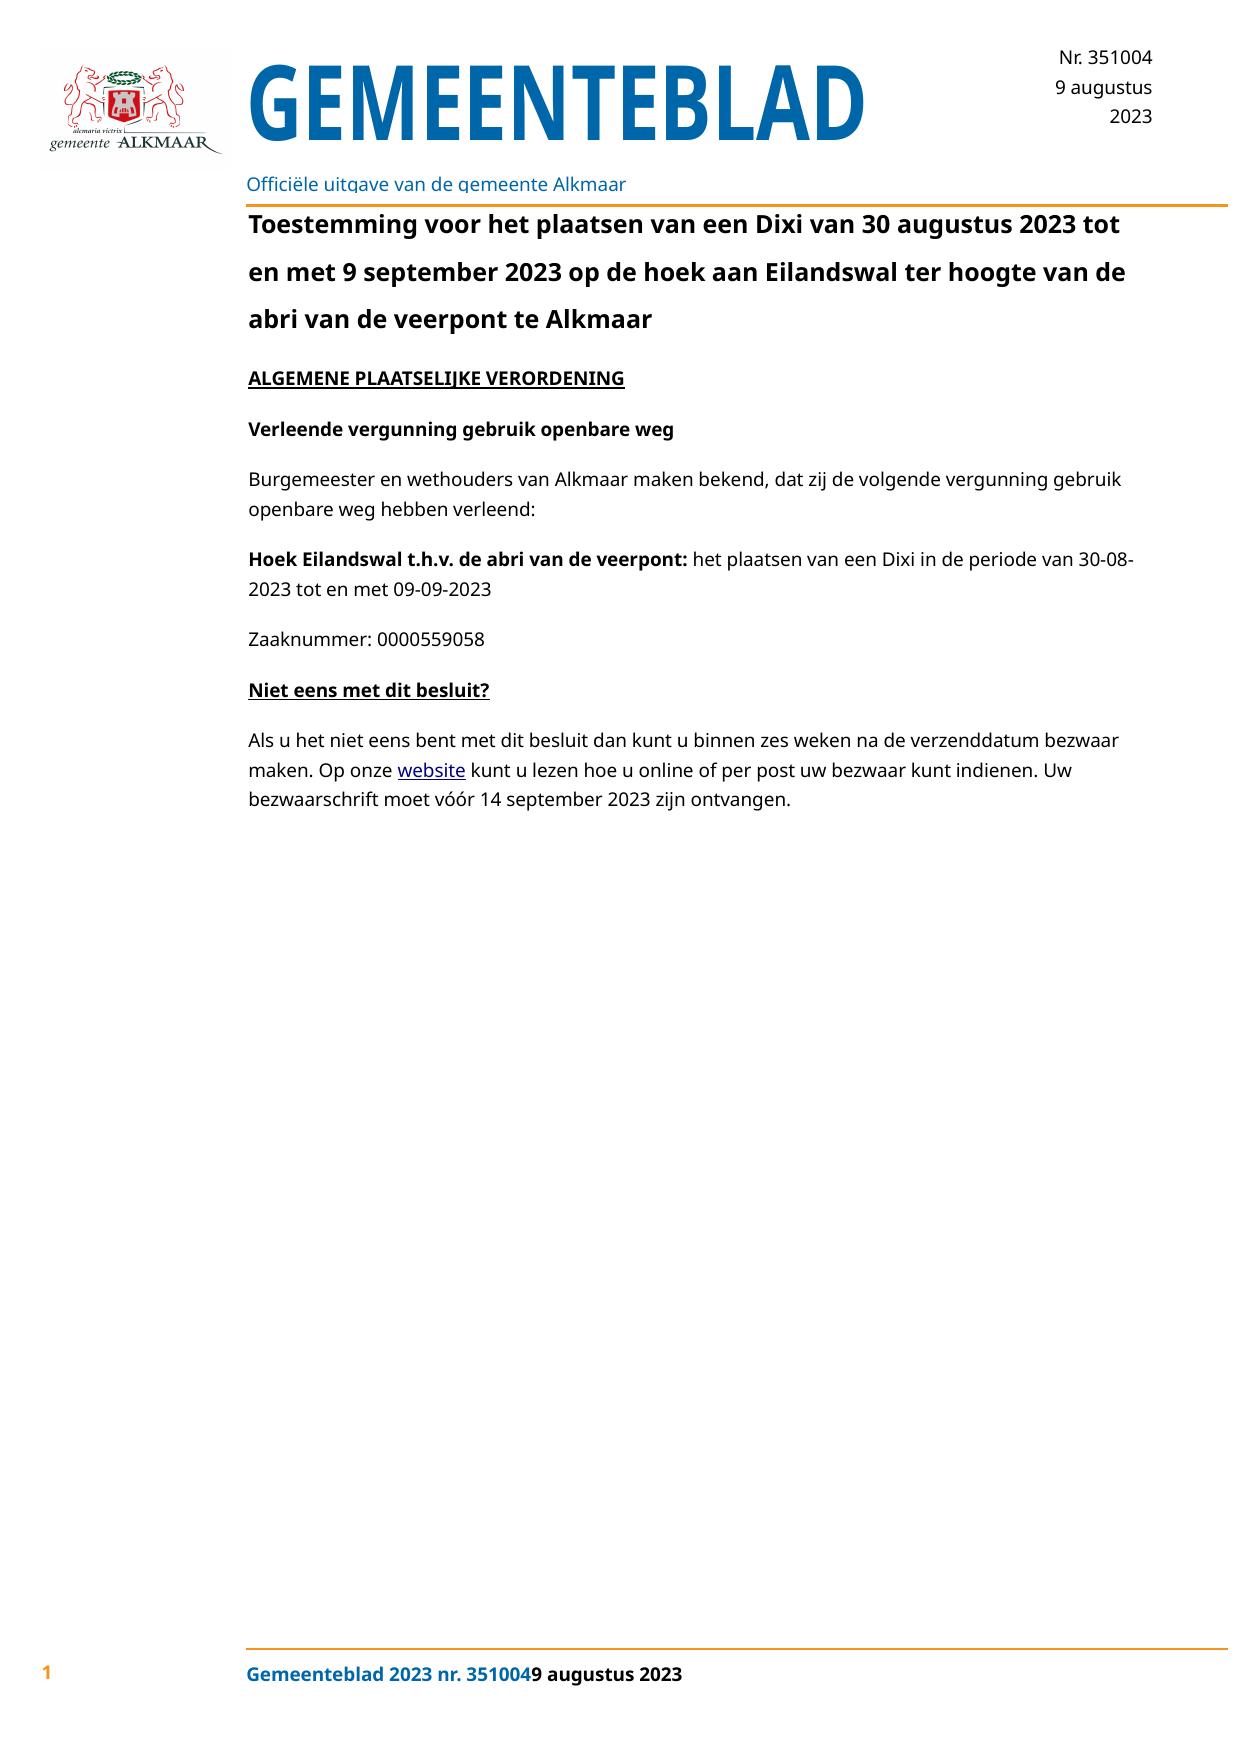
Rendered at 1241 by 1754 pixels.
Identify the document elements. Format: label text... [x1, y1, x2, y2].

text Als u het niet eens bent met dit besluit dan kunt u binnen zes weken na de verzenddatum bezwaar maken. Op onze website kunt u lezen hoe u online of per post uw bezwaar kunt indienen. Uw bezwaarschrift moet vóór 14 september 2023 zijn ontvangen. [248, 727, 1152, 812]
text Burgemeester en wethouders van Alkmaar maken bekend, dat zij de volgende vergunning gebruik openbare weg hebben verleend: [248, 466, 1152, 522]
text Niet eens met dit besluit? [248, 677, 1152, 702]
text ALGEMENE PLAATSELIJKE VERORDENING [248, 366, 1152, 391]
text Hoek Eilandswal t.h.v. de abri van de veerpont: het plaatsen van een Dixi in de periode van 30-08-2023 tot en met 09-09-2023 [248, 546, 1152, 602]
text Verleende vergunning gebruik openbare weg [248, 416, 1152, 442]
text Toestemming voor het plaatsen van een Dixi van 30 augustus 2023 tot en met 9 september 2023 op de hoek aan Eilandswal ter hoogte van de abri van de veerpont te Alkmaar [248, 207, 1152, 336]
text Zaaknummer: 0000559058 [248, 626, 1152, 652]
picture [41, 47, 231, 172]
